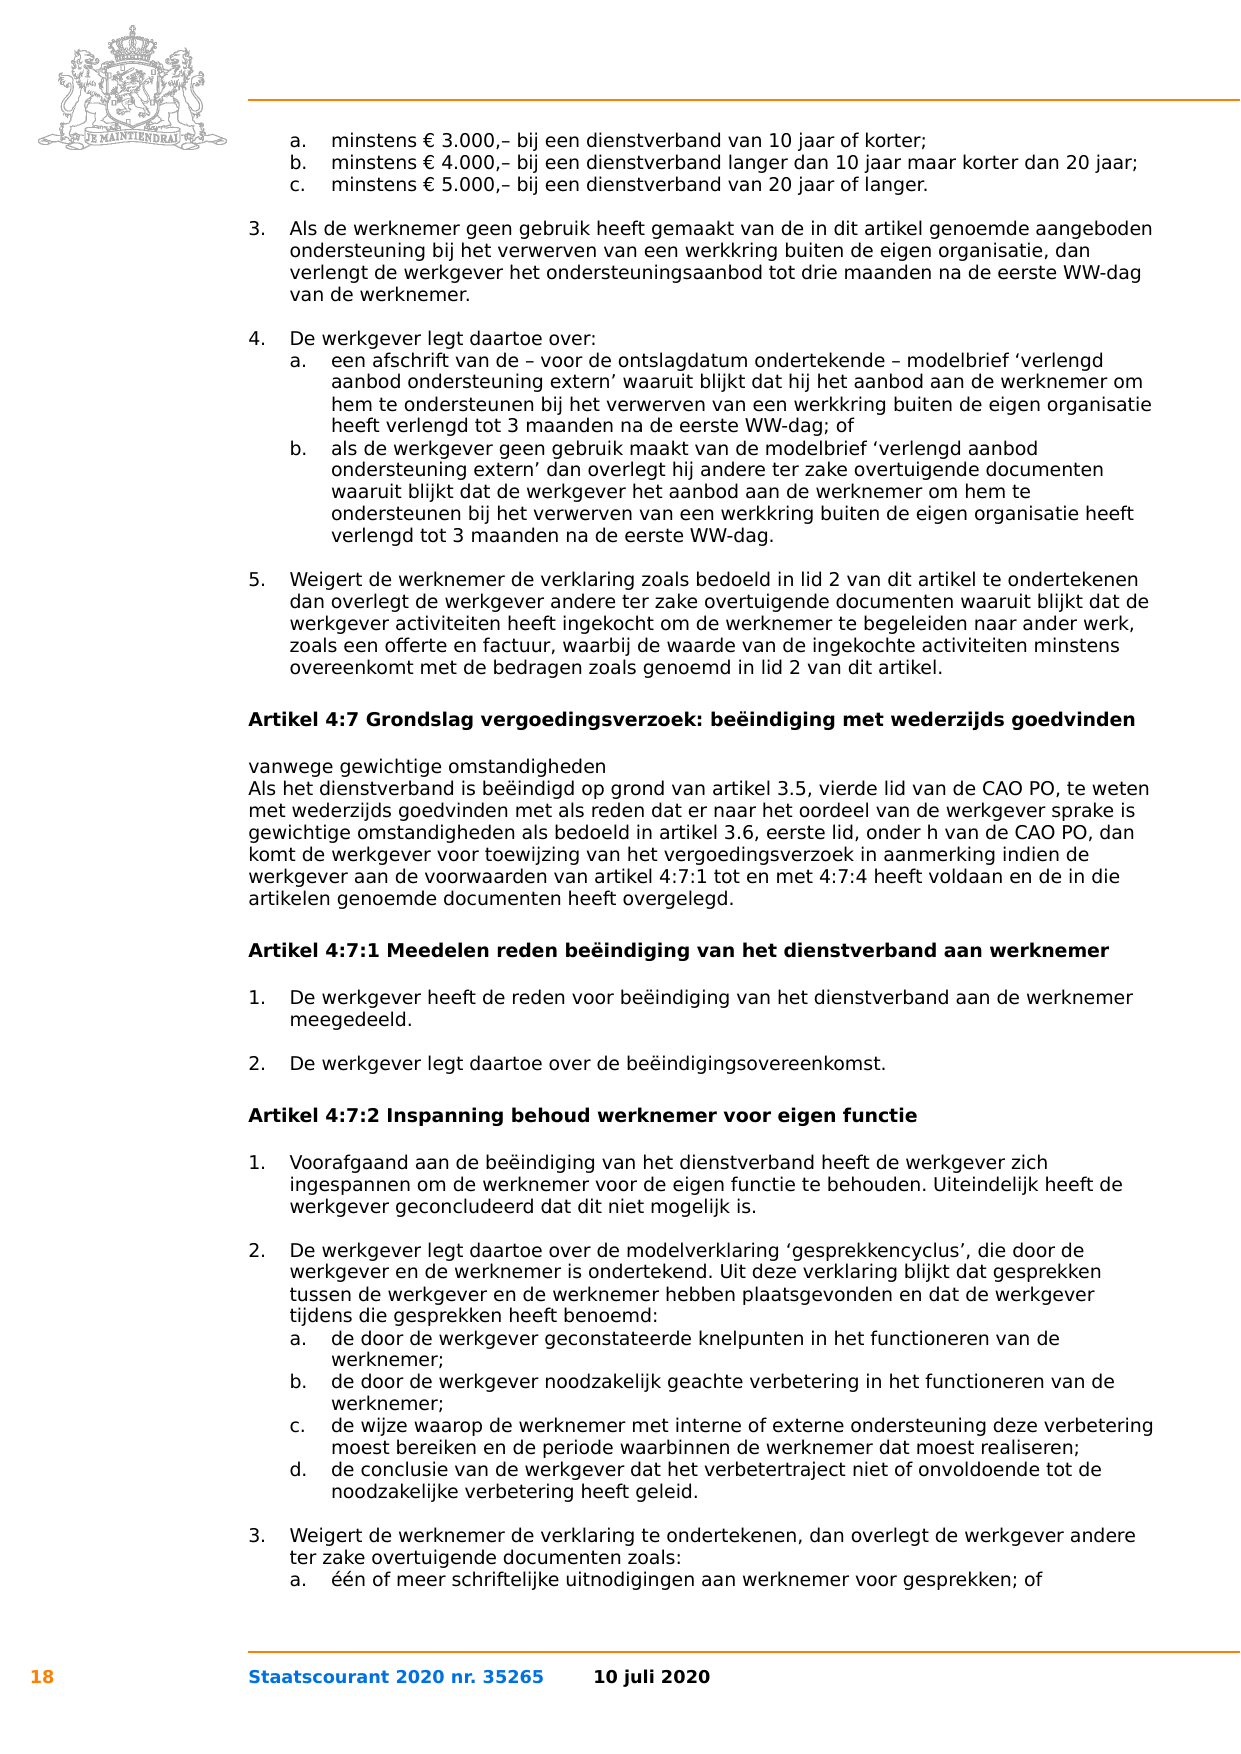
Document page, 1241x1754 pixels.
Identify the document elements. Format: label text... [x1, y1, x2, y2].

text 1. De werkgever heeft de reden voor beëindiging van het dienstverband aan de werknemer meegedeeld. [248, 987, 1163, 1031]
text 2. De werkgever legt daartoe over de beëindigingsovereenkomst. [248, 1053, 1163, 1075]
text b. als de werkgever geen gebruik maakt van de modelbrief ‘verlengd aanbod ondersteuning extern’ dan overlegt hij andere ter zake overtuigende documenten waaruit blijkt dat de werkgever het aanbod aan de werknemer om hem te ondersteunen bij het verwerven van een werkkring buiten de eigen organisatie heeft verlengd tot 3 maanden na de eerste WW-dag. [289, 437, 1163, 547]
text Als het dienstverband is beëindigd op grond van artikel 3.5, vierde lid van de CAO PO, te weten met wederzijds goedvinden met als reden dat er naar het oordeel van de werkgever sprake is gewichtige omstandigheden als bedoeld in artikel 3.6, eerste lid, onder h van de CAO PO, dan komt de werkgever voor toewijzing van het vergoedingsverzoek in aanmerking indien de werkgever aan de voorwaarden van artikel 4:7:1 tot en met 4:7:4 heeft voldaan en de in die artikelen genoemde documenten heeft overgelegd. [248, 778, 1163, 910]
text a. één of meer schriftelijke uitnodigingen aan werknemer voor gesprekken; of [289, 1569, 1163, 1591]
text a. een afschrift van de – voor de ontslagdatum ondertekende – modelbrief ‘verlengd aanbod ondersteuning extern’ waaruit blijkt dat hij het aanbod aan de werknemer om hem te ondersteunen bij het verwerven van een werkkring buiten de eigen organisatie heeft verlengd tot 3 maanden na de eerste WW-dag; of [289, 349, 1163, 437]
text c. de wijze waarop de werknemer met interne of externe ondersteuning deze verbetering moest bereiken en de periode waarbinnen de werknemer dat moest realiseren; [289, 1415, 1163, 1459]
picture [38, 25, 227, 150]
text 3. Als de werknemer geen gebruik heeft gemaakt van de in dit artikel genoemde aangeboden ondersteuning bij het verwerven van een werkkring buiten de eigen organisatie, dan verlengt de werkgever het ondersteuningsaanbod tot drie maanden na de eerste WW-dag van de werknemer. [248, 218, 1163, 306]
text b. minstens € 4.000,– bij een dienstverband langer dan 10 jaar maar korter dan 20 jaar; [289, 152, 1163, 174]
text vanwege gewichtige omstandigheden [248, 756, 1163, 778]
text 1. Voorafgaand aan de beëindiging van het dienstverband heeft de werkgever zich ingespannen om de werknemer voor de eigen functie te behouden. Uiteindelijk heeft de werkgever geconcludeerd dat dit niet mogelijk is. [248, 1152, 1163, 1218]
subtitle Artikel 4:7 Grondslag vergoedingsverzoek: beëindiging met wederzijds goedvinden [248, 709, 1163, 731]
text 2. De werkgever legt daartoe over de modelverklaring ‘gesprekkencyclus’, die door de werkgever en de werknemer is ondertekend. Uit deze verklaring blijkt dat gesprekken tussen de werkgever en de werknemer hebben plaatsgevonden en dat de werkgever tijdens die gesprekken heeft benoemd: [248, 1239, 1163, 1327]
text 4. De werkgever legt daartoe over: [248, 327, 1163, 349]
text a. minstens € 3.000,– bij een dienstverband van 10 jaar of korter; [289, 130, 1163, 152]
text c. minstens € 5.000,– bij een dienstverband van 20 jaar of langer. [289, 174, 1163, 196]
subtitle Artikel 4:7:2 Inspanning behoud werknemer voor eigen functie [248, 1105, 1163, 1127]
text b. de door de werkgever noodzakelijk geachte verbetering in het functioneren van de werknemer; [289, 1371, 1163, 1415]
subtitle Artikel 4:7:1 Meedelen reden beëindiging van het dienstverband aan werknemer [248, 940, 1163, 962]
text 5. Weigert de werknemer de verklaring zoals bedoeld in lid 2 van dit artikel te ondertekenen dan overlegt de werkgever andere ter zake overtuigende documenten waaruit blijkt dat de werkgever activiteiten heeft ingekocht om de werknemer te begeleiden naar ander werk, zoals een offerte en factuur, waarbij de waarde van de ingekochte activiteiten minstens overeenkomt met de bedragen zoals genoemd in lid 2 van dit artikel. [248, 569, 1163, 679]
text d. de conclusie van de werkgever dat het verbetertraject niet of onvoldoende tot de noodzakelijke verbetering heeft geleid. [289, 1459, 1163, 1503]
text 3. Weigert de werknemer de verklaring te ondertekenen, dan overlegt de werkgever andere ter zake overtuigende documenten zoals: [248, 1525, 1163, 1569]
text a. de door de werkgever geconstateerde knelpunten in het functioneren van de werknemer; [289, 1327, 1163, 1371]
